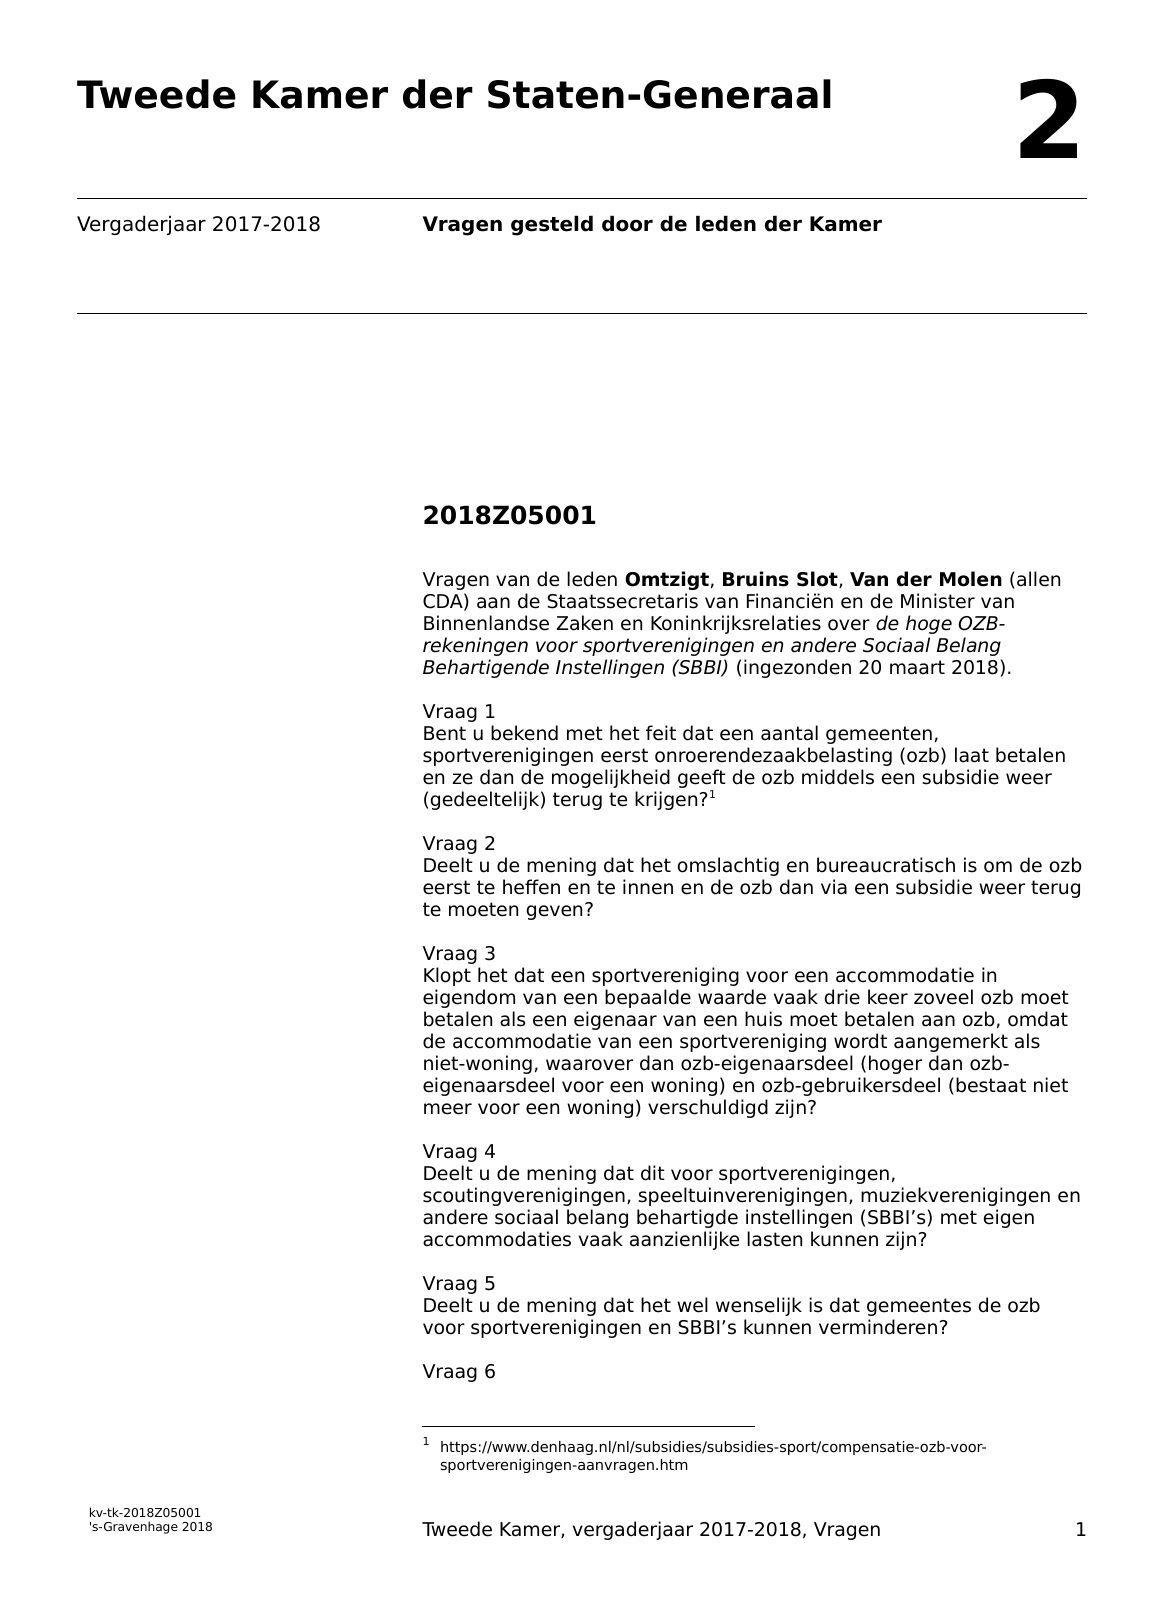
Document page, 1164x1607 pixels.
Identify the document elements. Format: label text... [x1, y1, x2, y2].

text Vraag 2 [422, 833, 1087, 855]
text Deelt u de mening dat het omslachtig en bureaucratisch is om de ozb eerst te heffen en te innen en de ozb dan via een subsidie weer terug te moeten geven? [422, 855, 1087, 921]
text https://www.denhaag.nl/nl/subsidies/subsidies-sport/compensatie-ozb-voor-sportverenigingen-aanvragen.htm [422, 1435, 1087, 1474]
text Vraag 5 [422, 1273, 1087, 1295]
text Vraag 4 [422, 1141, 1087, 1163]
text Vraag 3 [422, 943, 1087, 965]
text Klopt het dat een sportvereniging voor een accommodatie in eigendom van een bepaalde waarde vaak drie keer zoveel ozb moet betalen als een eigenaar van een huis moet betalen aan ozb, omdat de accommodatie van een sportvereniging wordt aangemerkt als niet-woning, waarover dan ozb-eigenaarsdeel (hoger dan ozb-eigenaarsdeel voor een woning) en ozb-gebruikersdeel (bestaat niet meer voor een woning) verschuldigd zijn? [422, 965, 1087, 1119]
text 's-Gravenhage 2018 [88, 1520, 323, 1534]
text Bent u bekend met het feit dat een aantal gemeenten, sportverenigingen eerst onroerendezaakbelasting (ozb) laat betalen en ze dan de mogelijkheid geeft de ozb middels een subsidie weer (gedeeltelijk) terug te krijgen? [422, 723, 1087, 811]
text Deelt u de mening dat het wel wenselijk is dat gemeentes de ozb voor sportverenigingen en SBBI’s kunnen verminderen? [422, 1295, 1087, 1339]
table_header 2 [886, 59, 1087, 198]
text Vragen van de leden Omtzigt, Bruins Slot, Van der Molen (allen CDA) aan de Staatssecretaris van Financiën en de Minister van Binnenlandse Zaken en Koninkrijksrelaties over de hoge OZB-rekeningen voor sportverenigingen en andere Sociaal Belang Behartigende Instellingen (SBBI) (ingezonden 20 maart 2018). [422, 569, 1087, 679]
table_header Tweede Kamer der Staten-Generaal [77, 59, 886, 198]
table_cell Vergaderjaar 2017-2018 [77, 199, 422, 313]
text Vraag 1 [422, 701, 1087, 723]
text 2018Z05001 [422, 501, 1087, 531]
text Vraag 6 [422, 1361, 1087, 1383]
table_cell Vragen gesteld door de leden der Kamer [422, 199, 1087, 313]
text kv-tk-2018Z05001 [88, 1506, 323, 1520]
text Deelt u de mening dat dit voor sportverenigingen, scoutingverenigingen, speeltuinverenigingen, muziekverenigingen en andere sociaal belang behartigde instellingen (SBBI’s) met eigen accommodaties vaak aanzienlijke lasten kunnen zijn? [422, 1163, 1087, 1251]
